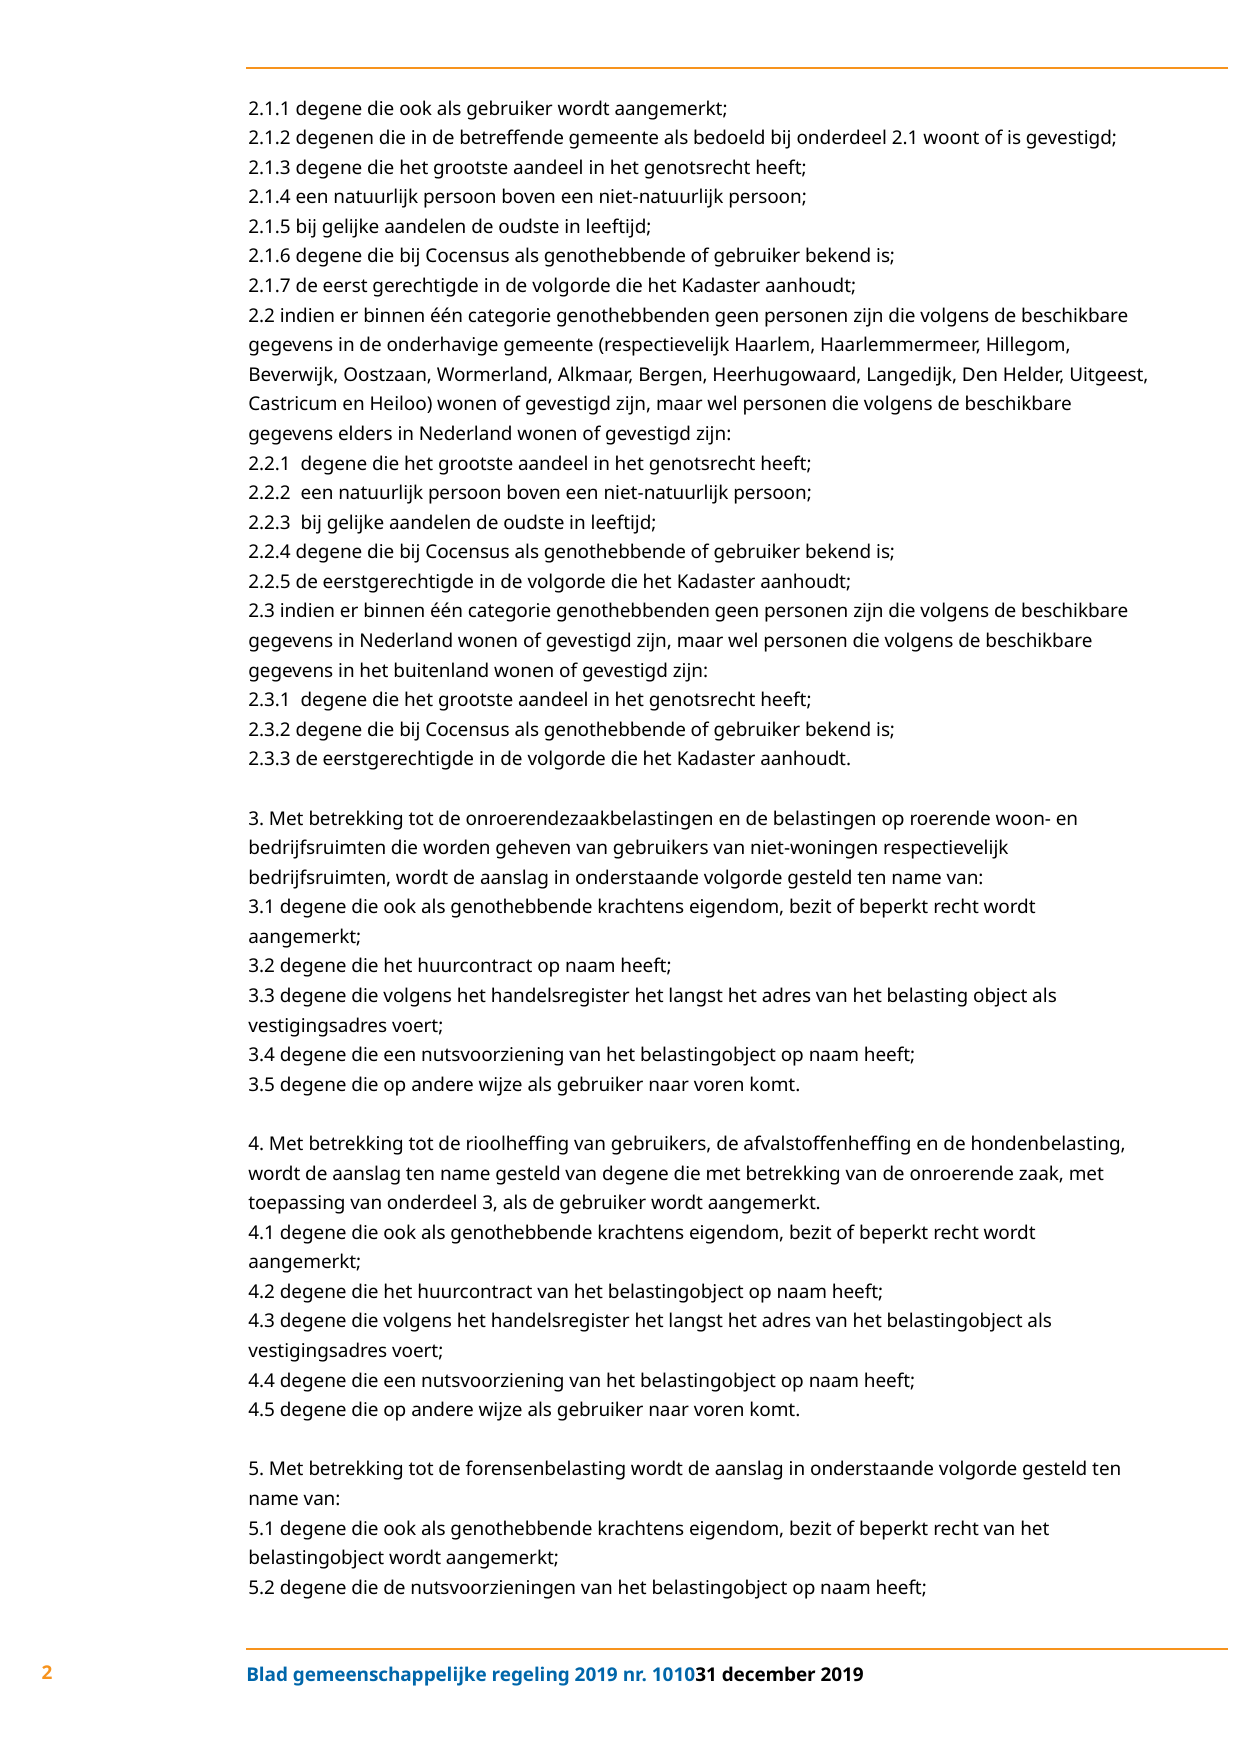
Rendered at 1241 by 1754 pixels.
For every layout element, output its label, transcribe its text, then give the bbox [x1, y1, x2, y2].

text 4. Met betrekking tot de rioolheffing van gebruikers, de afvalstoffenheffing en de hondenbelasting, wordt de aanslag ten name gesteld van degene die met betrekking van de onroerende zaak, met toepassing van onderdeel 3, als de gebruiker wordt aangemerkt. [248, 1130, 1152, 1215]
text 2.1.2 degenen die in de betreffende gemeente als bedoeld bij onderdeel 2.1 woont of is gevestigd; [248, 124, 1152, 150]
text 2.3.3 de eerstgerechtigde in de volgorde die het Kadaster aanhoudt. [248, 746, 1152, 771]
text 2.3.2 degene die bij Cocensus als genothebbende of gebruiker bekend is; [248, 716, 1152, 742]
text 3.1 degene die ook als genothebbende krachtens eigendom, bezit of beperkt recht wordt aangemerkt; [248, 893, 1152, 949]
text 2.1.6 degene die bij Cocensus als genothebbende of gebruiker bekend is; [248, 243, 1152, 268]
text 2.3 indien er binnen één categorie genothebbenden geen personen zijn die volgens de beschikbare gegevens in Nederland wonen of gevestigd zijn, maar wel personen die volgens de beschikbare gegevens in het buitenland wonen of gevestigd zijn: [248, 598, 1152, 683]
text 2.1.5 bij gelijke aandelen de oudste in leeftijd; [248, 213, 1152, 239]
text 2.1.3 degene die het grootste aandeel in het genotsrecht heeft; [248, 154, 1152, 180]
text 2.1.4 een natuurlijk persoon boven een niet‑natuurlijk persoon; [248, 183, 1152, 209]
text 3.5 degene die op andere wijze als gebruiker naar voren komt. [248, 1071, 1152, 1097]
text 5.1 degene die ook als genothebbende krachtens eigendom, bezit of beperkt recht van het belastingobject wordt aangemerkt; [248, 1515, 1152, 1570]
text 2.2.3 bij gelijke aandelen de oudste in leeftijd; [248, 509, 1152, 535]
text 2.3.1 degene die het grootste aandeel in het genotsrecht heeft; [248, 686, 1152, 712]
text 2.2 indien er binnen één categorie genothebbenden geen personen zijn die volgens de beschikbare gegevens in de onderhavige gemeente (respectievelijk Haarlem, Haarlemmermeer, Hillegom, Beverwijk, Oostzaan, Wormerland, Alkmaar, Bergen, Heerhugowaard, Langedijk, Den Helder, Uitgeest, Castricum en Heiloo) wonen of gevestigd zijn, maar wel personen die volgens de beschikbare gegevens elders in Nederland wonen of gevestigd zijn: [248, 302, 1152, 446]
text 3.3 degene die volgens het handelsregister het langst het adres van het belasting object als vestigingsadres voert; [248, 982, 1152, 1038]
text 3. Met betrekking tot de onroerendezaakbelastingen en de belastingen op roerende woon- en bedrijfsruimten die worden geheven van gebruikers van niet-woningen respectievelijk bedrijfsruimten, wordt de aanslag in onderstaande volgorde gesteld ten name van: [248, 805, 1152, 890]
text 4.5 degene die op andere wijze als gebruiker naar voren komt. [248, 1396, 1152, 1422]
text 4.4 degene die een nutsvoorziening van het belastingobject op naam heeft; [248, 1367, 1152, 1393]
text 5.2 degene die de nutsvoorzieningen van het belastingobject op naam heeft; [248, 1574, 1152, 1600]
text 4.1 degene die ook als genothebbende krachtens eigendom, bezit of beperkt recht wordt aangemerkt; [248, 1219, 1152, 1274]
text 2.2.4 degene die bij Cocensus als genothebbende of gebruiker bekend is; [248, 538, 1152, 564]
text 2.2.5 de eerstgerechtigde in de volgorde die het Kadaster aanhoudt; [248, 568, 1152, 594]
text 4.3 degene die volgens het handelsregister het langst het adres van het belastingobject als vestigingsadres voert; [248, 1308, 1152, 1363]
text 3.4 degene die een nutsvoorziening van het belastingobject op naam heeft; [248, 1041, 1152, 1067]
text 2.1.1 degene die ook als gebruiker wordt aangemerkt; [248, 95, 1152, 121]
text 3.2 degene die het huurcontract op naam heeft; [248, 953, 1152, 978]
picture [41, 47, 231, 172]
text 2.1.7 de eerst gerechtigde in de volgorde die het Kadaster aanhoudt; [248, 272, 1152, 298]
text 5. Met betrekking tot de forensenbelasting wordt de aanslag in onderstaande volgorde gesteld ten name van: [248, 1456, 1152, 1511]
text 4.2 degene die het huurcontract van het belastingobject op naam heeft; [248, 1278, 1152, 1304]
text 2.2.1 degene die het grootste aandeel in het genotsrecht heeft; [248, 450, 1152, 476]
text 2.2.2 een natuurlijk persoon boven een niet‑natuurlijk persoon; [248, 479, 1152, 505]
